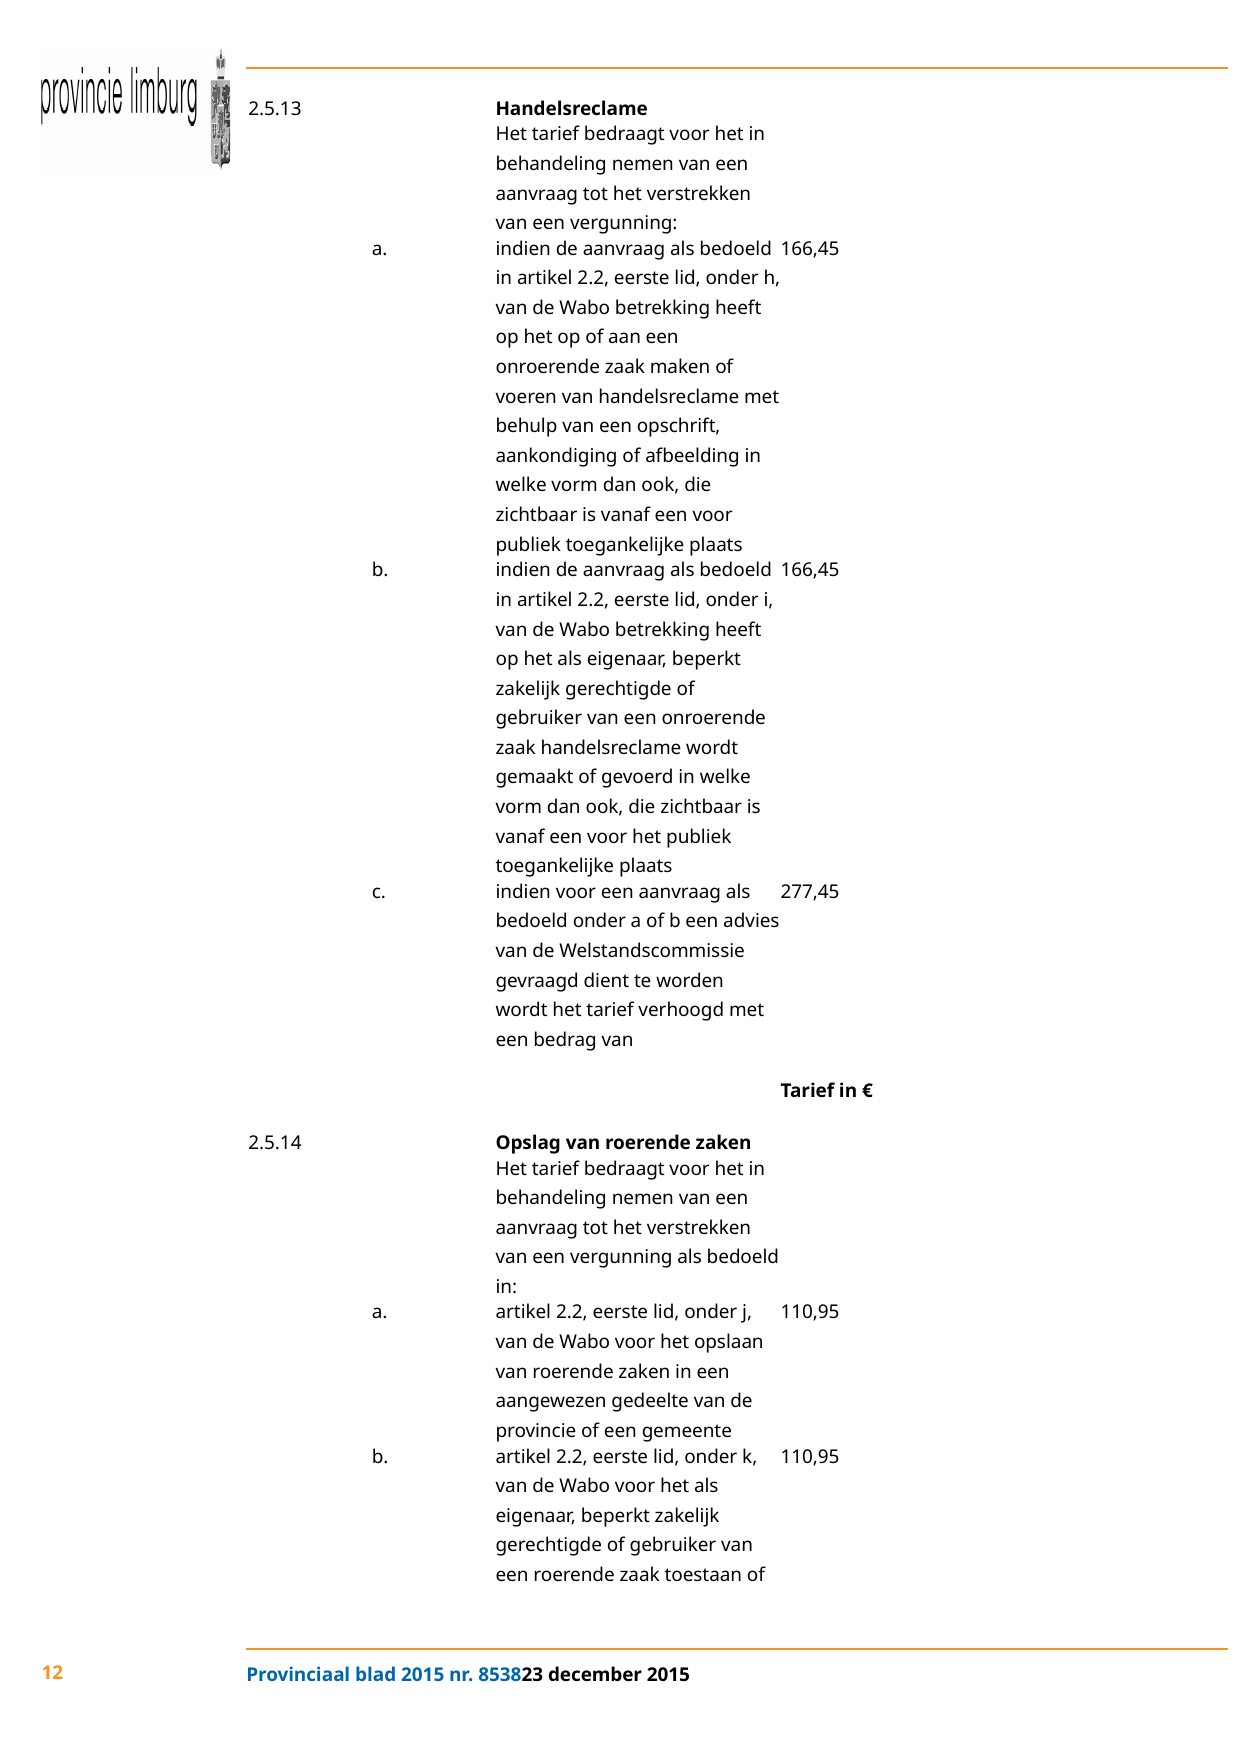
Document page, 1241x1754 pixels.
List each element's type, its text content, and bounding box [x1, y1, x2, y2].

picture [41, 47, 231, 172]
table_cell [780, 1052, 1028, 1077]
table_cell [248, 1052, 372, 1077]
table_cell [248, 1078, 372, 1103]
table_cell [780, 95, 1028, 121]
table_cell indien de aanvraag als bedoeld in artikel 2.2, eerste lid, onder h, van de Wabo betrekking heeft op het op of aan een onroerende zaak maken of voeren van handelsreclame met behulp van een opschrift, aankondiging of afbeelding in welke vorm dan ook, die zichtbaar is vanaf een voor publiek toegankelijke plaats [495, 235, 780, 557]
table_cell [372, 1052, 495, 1077]
table_cell [780, 1103, 1028, 1129]
table_cell 277,45 [780, 878, 1028, 1052]
table_cell b. [372, 1443, 495, 1587]
table_cell Het tarief bedraagt voor het in behandeling nemen van een aanvraag tot het verstrekken van een vergunning: [495, 121, 780, 235]
table_cell [372, 1155, 495, 1299]
table_cell [248, 235, 372, 557]
table_cell artikel 2.2, eerste lid, onder k, van de Wabo voor het als eigenaar, beperkt zakelijk gerechtigde of gebruiker van een roerende zaak toestaan of [495, 1443, 780, 1587]
table_cell indien de aanvraag als bedoeld in artikel 2.2, eerste lid, onder i, van de Wabo betrekking heeft op het als eigenaar, beperkt zakelijk gerechtigde of gebruiker van een onroerende zaak handelsreclame wordt gemaakt of gevoerd in welke vorm dan ook, die zichtbaar is vanaf een voor het publiek toegankelijke plaats [495, 557, 780, 878]
table_cell [495, 1078, 780, 1103]
table_cell [780, 1155, 1028, 1299]
table_cell Tarief in € [780, 1078, 1028, 1103]
table_cell [495, 1052, 780, 1077]
table_cell [248, 878, 372, 1052]
table_cell [372, 1129, 495, 1155]
table_cell [248, 1299, 372, 1443]
table_cell b. [372, 557, 495, 878]
table_cell artikel 2.2, eerste lid, onder j, van de Wabo voor het opslaan van roerende zaken in een aangewezen gedeelte van de provincie of een gemeente [495, 1299, 780, 1443]
table_cell 166,45 [780, 557, 1028, 878]
table_cell c. [372, 878, 495, 1052]
table_cell [248, 557, 372, 878]
table_cell [248, 121, 372, 235]
table_cell 2.5.13 [248, 95, 372, 121]
table_cell 110,95 [780, 1443, 1028, 1587]
table_cell [495, 1103, 780, 1129]
table_cell [372, 95, 495, 121]
table_cell [248, 1155, 372, 1299]
table_cell a. [372, 235, 495, 557]
table_cell Handelsreclame [495, 95, 780, 121]
table_cell 2.5.14 [248, 1129, 372, 1155]
table_cell [372, 121, 495, 235]
table_cell [780, 121, 1028, 235]
table_cell 110,95 [780, 1299, 1028, 1443]
table_cell [248, 1103, 372, 1129]
table_cell Opslag van roerende zaken [495, 1129, 780, 1155]
table_cell [372, 1078, 495, 1103]
table_cell [372, 1103, 495, 1129]
table_cell a. [372, 1299, 495, 1443]
table_cell indien voor een aanvraag als bedoeld onder a of b een advies van de Welstandscommissie gevraagd dient te worden wordt het tarief verhoogd met een bedrag van [495, 878, 780, 1052]
table_cell [780, 1129, 1028, 1155]
table_cell 166,45 [780, 235, 1028, 557]
table_cell Het tarief bedraagt voor het in behandeling nemen van een aanvraag tot het verstrekken van een vergunning als bedoeld in: [495, 1155, 780, 1299]
table_cell [248, 1443, 372, 1587]
